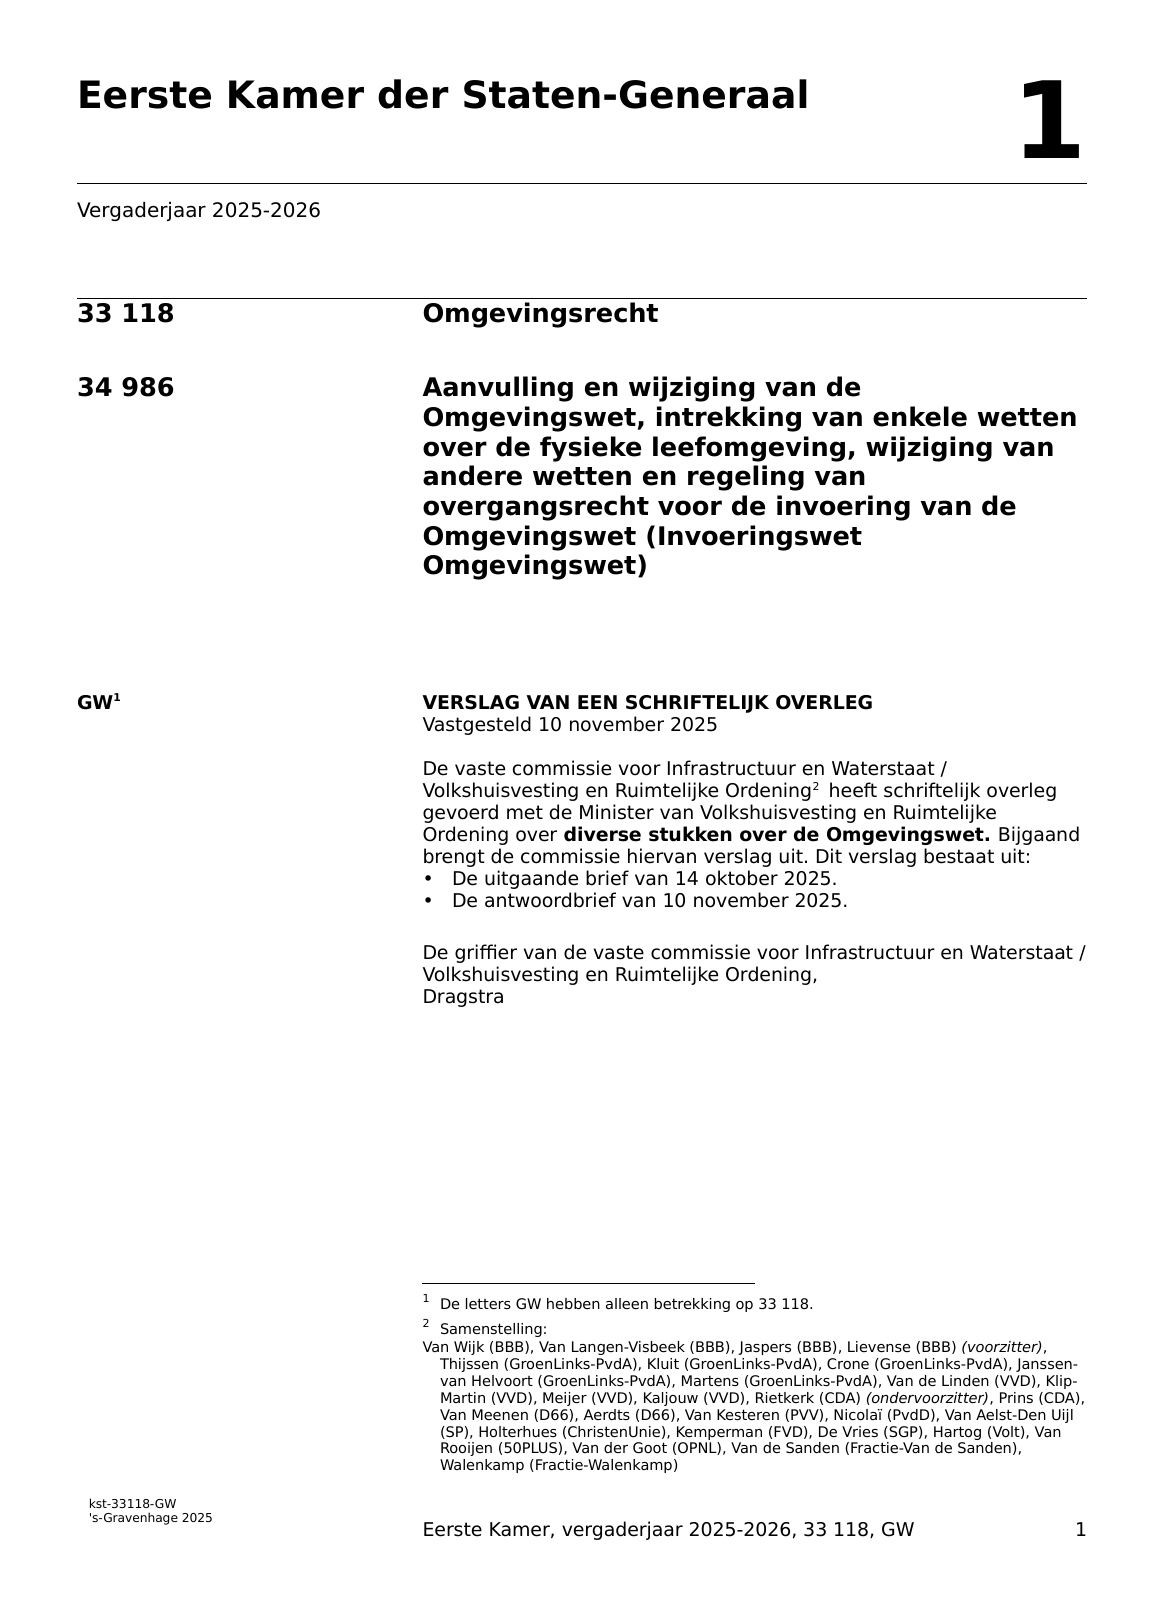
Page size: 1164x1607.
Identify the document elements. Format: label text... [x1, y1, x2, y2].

text Van Wijk (BBB), Van Langen-Visbeek (BBB), Jaspers (BBB), Lievense (BBB) (voorzitter), Thijssen (GroenLinks-PvdA), Kluit (GroenLinks-PvdA), Crone (GroenLinks-PvdA), Janssen-van Helvoort (GroenLinks-PvdA), Martens (GroenLinks-PvdA), Van de Linden (VVD), Klip-Martin (VVD), Meijer (VVD), Kaljouw (VVD), Rietkerk (CDA) (ondervoorzitter), Prins (CDA), Van Meenen (D66), Aerdts (D66), Van Kesteren (PVV), Nicolaï (PvdD), Van Aelst-Den Uijl (SP), Holterhues (ChristenUnie), Kemperman (FVD), De Vries (SGP), Hartog (Volt), Van Rooijen (50PLUS), Van der Goot (OPNL), Van de Sanden (Fractie-Van de Sanden), Walenkamp (Fractie-Walenkamp) [422, 1339, 1087, 1474]
text Vastgesteld 10 november 2025 [422, 714, 1087, 736]
table_header Eerste Kamer der Staten-Generaal [77, 59, 886, 183]
text • De antwoordbrief van 10 november 2025. [422, 890, 1087, 912]
table_cell Vergaderjaar 2025-2026 [77, 184, 1087, 298]
text De vaste commissie voor Infrastructuur en Waterstaat / Volkshuisvesting en Ruimtelijke Ordening heeft schriftelijk overleg gevoerd met de Minister van Volkshuisvesting en Ruimtelijke Ordening over diverse stukken over de Omgevingswet. Bijgaand brengt de commissie hiervan verslag uit. Dit verslag bestaat uit: [422, 758, 1087, 868]
text Samenstelling: [422, 1317, 1087, 1339]
text De letters GW hebben alleen betrekking op 33 118. [422, 1292, 1087, 1314]
text • De uitgaande brief van 14 oktober 2025. [422, 868, 1087, 890]
text kst-33118-GW [88, 1497, 323, 1511]
text 's-Gravenhage 2025 [88, 1511, 323, 1525]
table_header 1 [886, 59, 1087, 183]
subtitle 34 986 Aanvulling en wijziging van de Omgevingswet, intrekking van enkele wetten over de fysieke leefomgeving, wijziging van andere wetten en regeling van overgangsrecht voor de invoering van de Omgevingswet (Invoeringswet Omgevingswet) [77, 373, 1087, 581]
subtitle GW VERSLAG VAN EEN SCHRIFTELIJK OVERLEG [77, 692, 1087, 714]
subtitle 33 118 Omgevingsrecht [77, 299, 1087, 329]
text De griffier van de vaste commissie voor Infrastructuur en Waterstaat / Volkshuisvesting en Ruimtelijke Ordening, Dragstra [422, 942, 1087, 1008]
